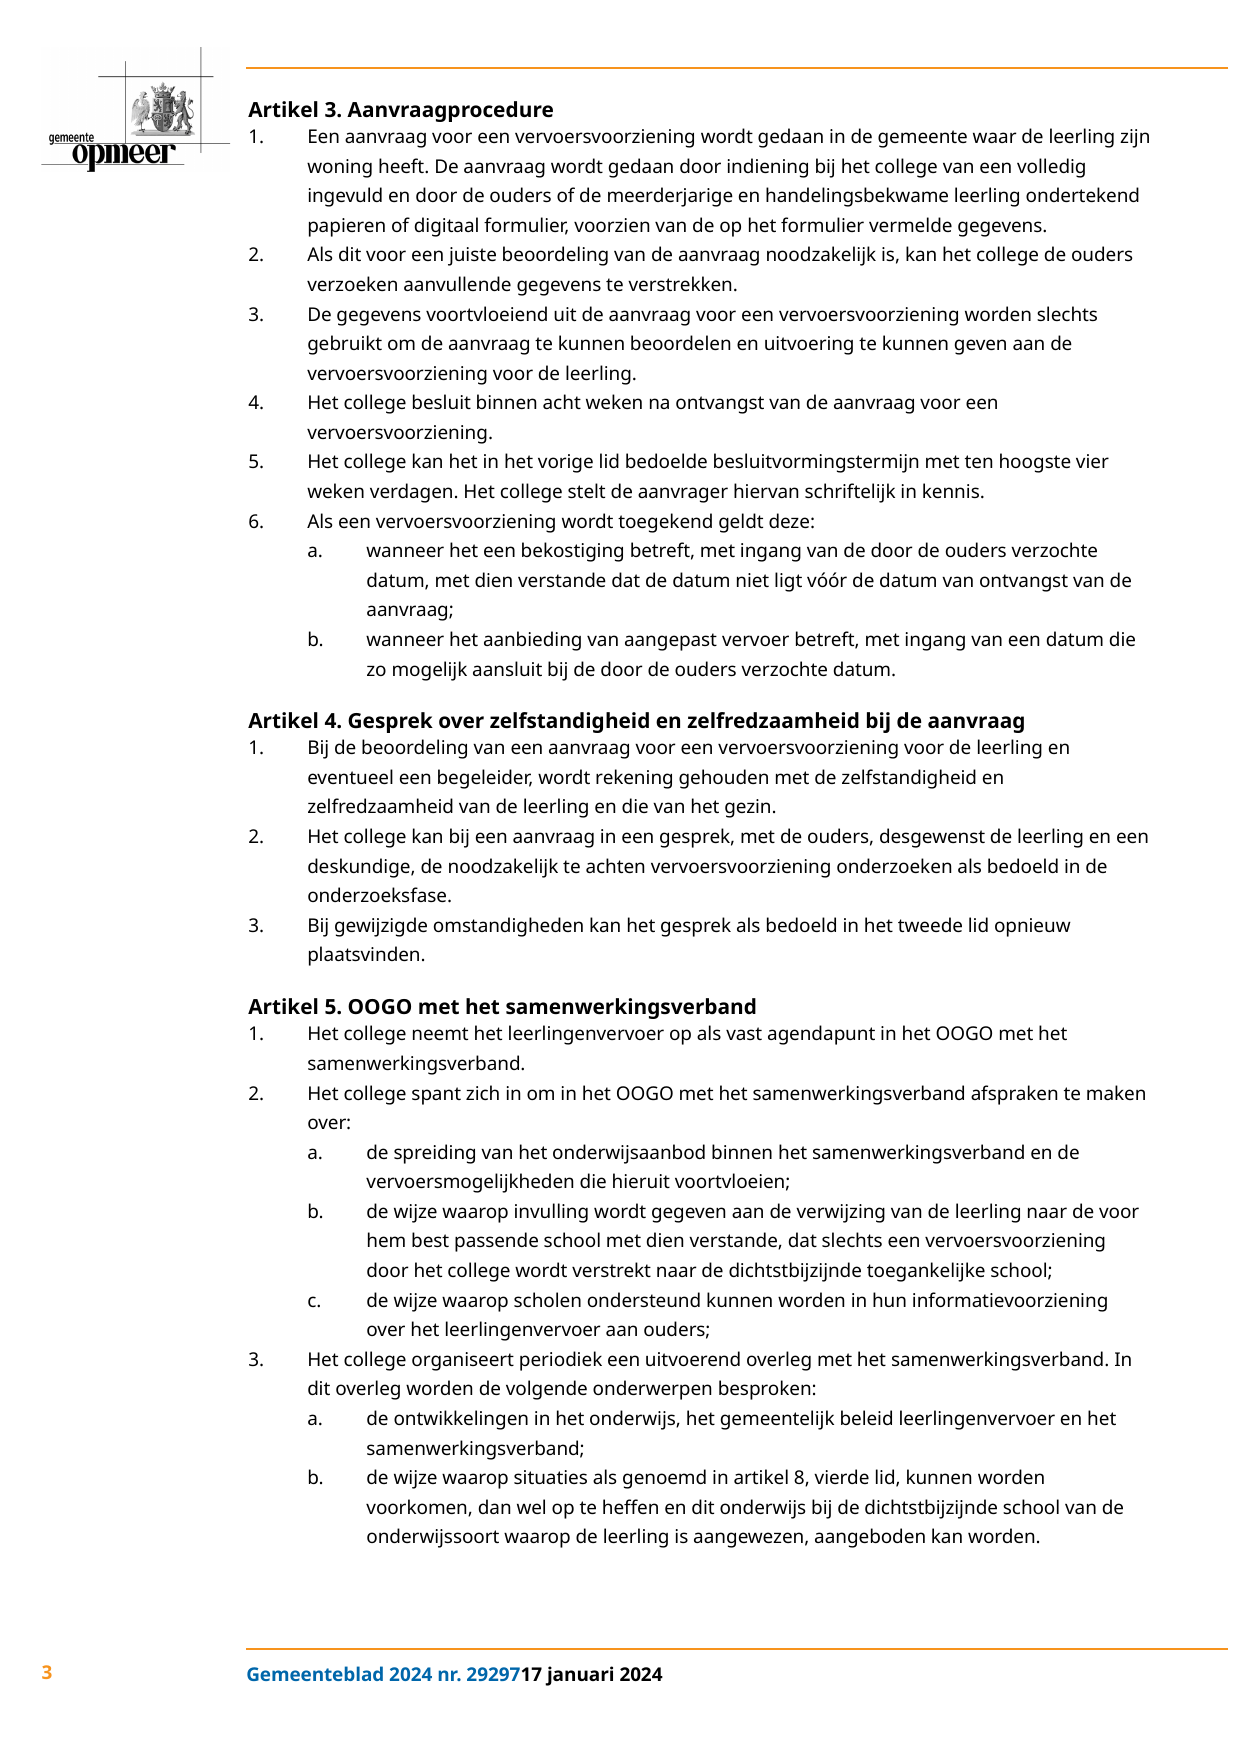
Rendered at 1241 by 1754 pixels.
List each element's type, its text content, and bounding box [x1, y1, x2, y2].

list Bij gewijzigde omstandigheden kan het gesprek als bedoeld in het tweede lid opnieuw plaatsvinden. [248, 912, 1152, 967]
list Het college besluit binnen acht weken na ontvangst van de aanvraag voor een vervoersvoorziening. [248, 389, 1152, 445]
list De gegevens voortvloeiend uit de aanvraag voor een vervoersvoorziening worden slechts gebruikt om de aanvraag te kunnen beoordelen en uitvoering te kunnen geven aan de vervoersvoorziening voor de leerling. [248, 301, 1152, 386]
picture [41, 47, 231, 172]
list de wijze waarop invulling wordt gegeven aan de verwijzing van de leerling naar de voor hem best passende school met dien verstande, dat slechts een vervoersvoorziening door het college wordt verstrekt naar de dichtstbijzijnde toegankelijke school; [307, 1198, 1152, 1283]
list wanneer het een bekostiging betreft, met ingang van de door de ouders verzochte datum, met dien verstande dat de datum niet ligt vóór de datum van ontvangst van de aanvraag; [307, 537, 1152, 622]
text Artikel 5. OOGO met het samenwerkingsverband [248, 992, 1152, 1021]
list wanneer het aanbieding van aangepast vervoer betreft, met ingang van een datum die zo mogelijk aansluit bij de door de ouders verzochte datum. [307, 626, 1152, 681]
list de ontwikkelingen in het onderwijs, het gemeentelijk beleid leerlingenvervoer en het samenwerkingsverband; [307, 1405, 1152, 1460]
text Artikel 3. Aanvraagprocedure [248, 95, 1152, 123]
list Een aanvraag voor een vervoersvoorziening wordt gedaan in de gemeente waar de leerling zijn woning heeft. De aanvraag wordt gedaan door indiening bij het college van een volledig ingevuld en door de ouders of de meerderjarige en handelingsbekwame leerling ondertekend papieren of digitaal formulier, voorzien van de op het formulier vermelde gegevens. [248, 123, 1152, 238]
list Het college neemt het leerlingenvervoer op als vast agendapunt in het OOGO met het samenwerkingsverband. [248, 1021, 1152, 1076]
list Het college kan bij een aanvraag in een gesprek, met de ouders, desgewenst de leerling en een deskundige, de noodzakelijk te achten vervoersvoorziening onderzoeken als bedoeld in de onderzoeksfase. [248, 823, 1152, 908]
list Als een vervoersvoorziening wordt toegekend geldt deze: [248, 508, 1152, 533]
list Het college kan het in het vorige lid bedoelde besluitvormingstermijn met ten hoogste vier weken verdagen. Het college stelt de aanvrager hiervan schriftelijk in kennis. [248, 449, 1152, 504]
list Het college spant zich in om in het OOGO met het samenwerkingsverband afspraken te maken over: [248, 1080, 1152, 1135]
list de wijze waarop situaties als genoemd in artikel 8, vierde lid, kunnen worden voorkomen, dan wel op te heffen en dit onderwijs bij de dichtstbijzijnde school van de onderwijssoort waarop de leerling is aangewezen, aangeboden kan worden. [307, 1464, 1152, 1549]
list de spreiding van het onderwijsaanbod binnen het samenwerkingsverband en de vervoersmogelijkheden die hieruit voortvloeien; [307, 1139, 1152, 1194]
list Het college organiseert periodiek een uitvoerend overleg met het samenwerkingsverband. In dit overleg worden de volgende onderwerpen besproken: [248, 1346, 1152, 1401]
list Als dit voor een juiste beoordeling van de aanvraag noodzakelijk is, kan het college de ouders verzoeken aanvullende gegevens te verstrekken. [248, 242, 1152, 297]
text Artikel 4. Gesprek over zelfstandigheid en zelfredzaamheid bij de aanvraag [248, 706, 1152, 734]
list de wijze waarop scholen ondersteund kunnen worden in hun informatievoorziening over het leerlingenvervoer aan ouders; [307, 1287, 1152, 1342]
list Bij de beoordeling van een aanvraag voor een vervoersvoorziening voor de leerling en eventueel een begeleider, wordt rekening gehouden met de zelfstandigheid en zelfredzaamheid van de leerling en die van het gezin. [248, 734, 1152, 819]
